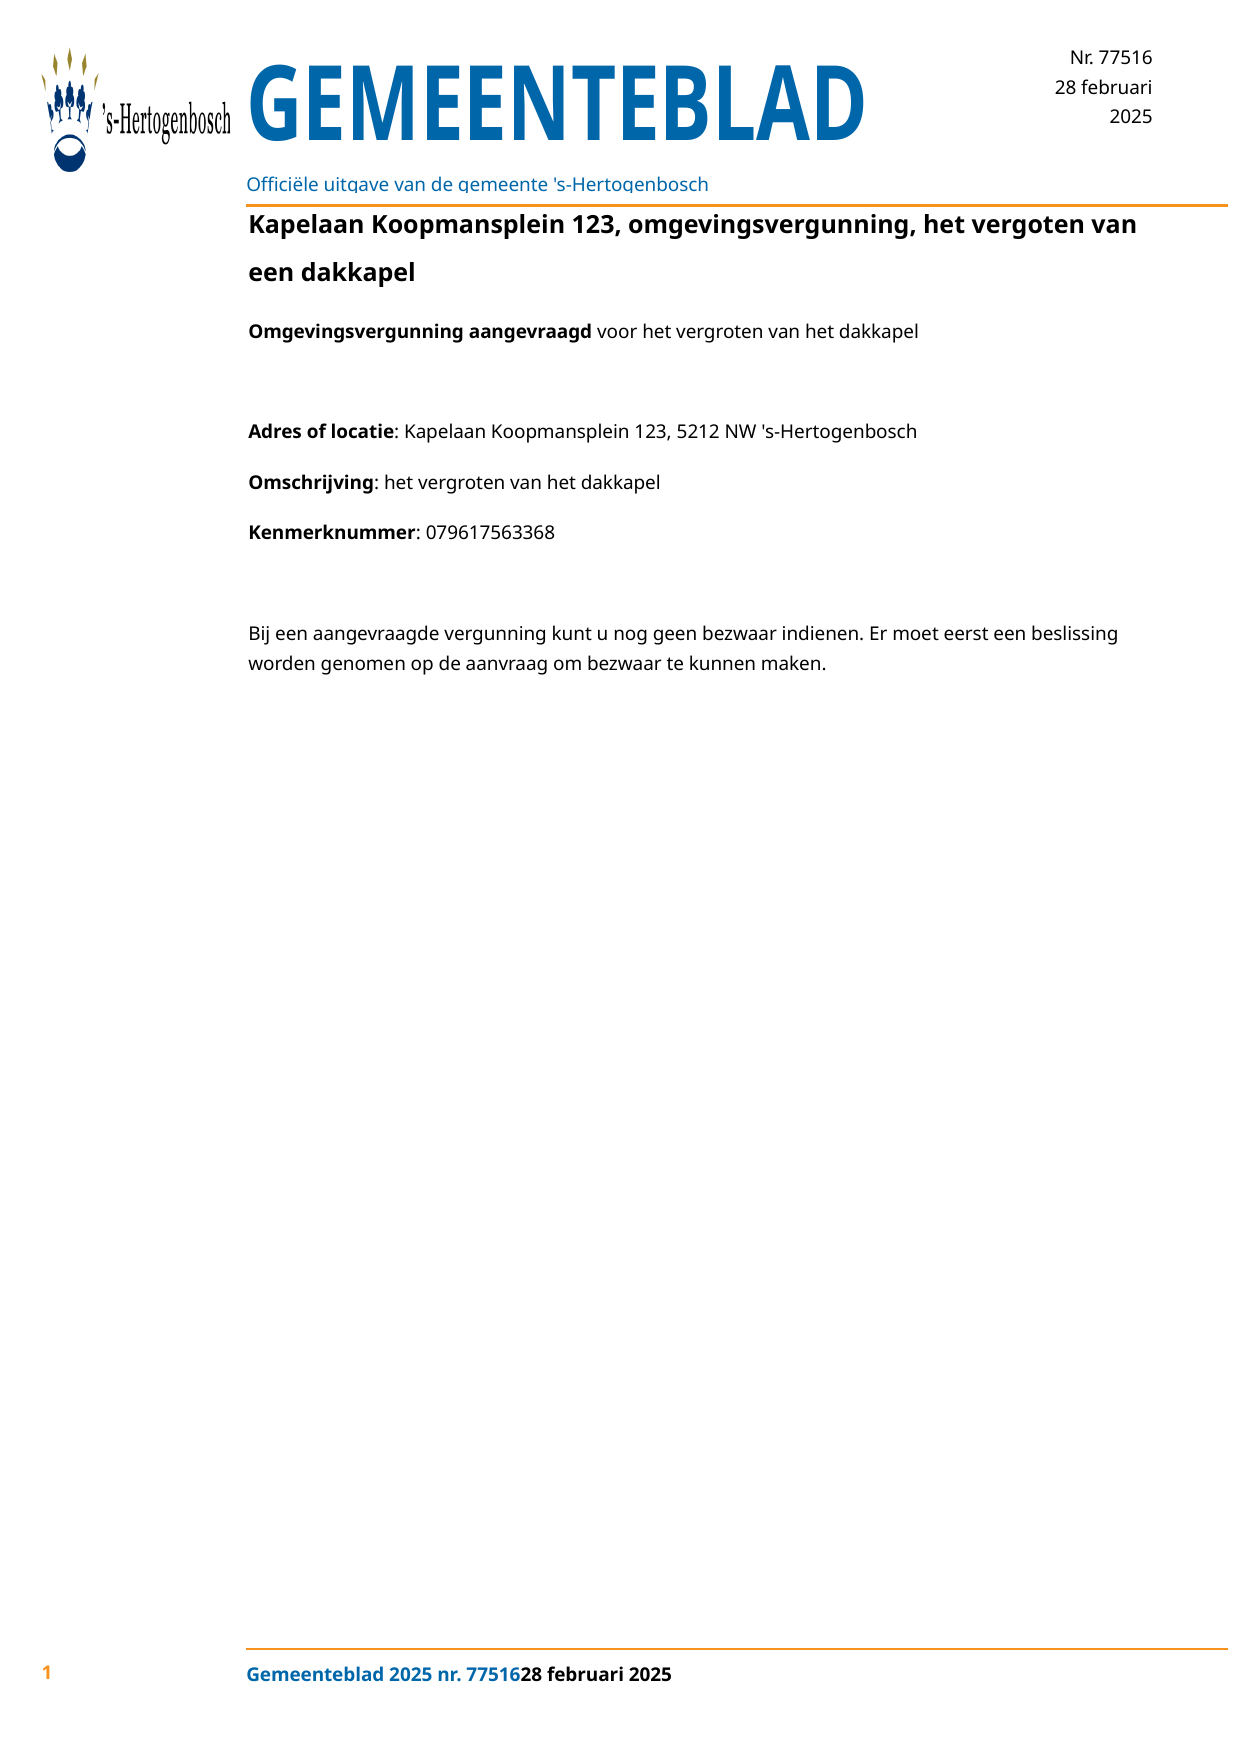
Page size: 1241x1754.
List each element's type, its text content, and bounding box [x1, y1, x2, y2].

text Omschrijving: het vergroten van het dakkapel [248, 469, 1152, 495]
text Adres of locatie: Kapelaan Koopmansplein 123, 5212 NW 's-Hertogenbosch [248, 419, 1152, 444]
picture [41, 47, 231, 172]
text Kenmerknummer: 079617563368 [248, 519, 1152, 545]
text Bij een aangevraagde vergunning kunt u nog geen bezwaar indienen. Er moet eerst een beslissing worden genomen op de aanvraag om bezwaar te kunnen maken. [248, 620, 1152, 676]
text Kapelaan Koopmansplein 123, omgevingsvergunning, het vergoten van een dakkapel [248, 207, 1152, 288]
text Omgevingsvergunning aangevraagd voor het vergroten van het dakkapel [248, 318, 1152, 344]
